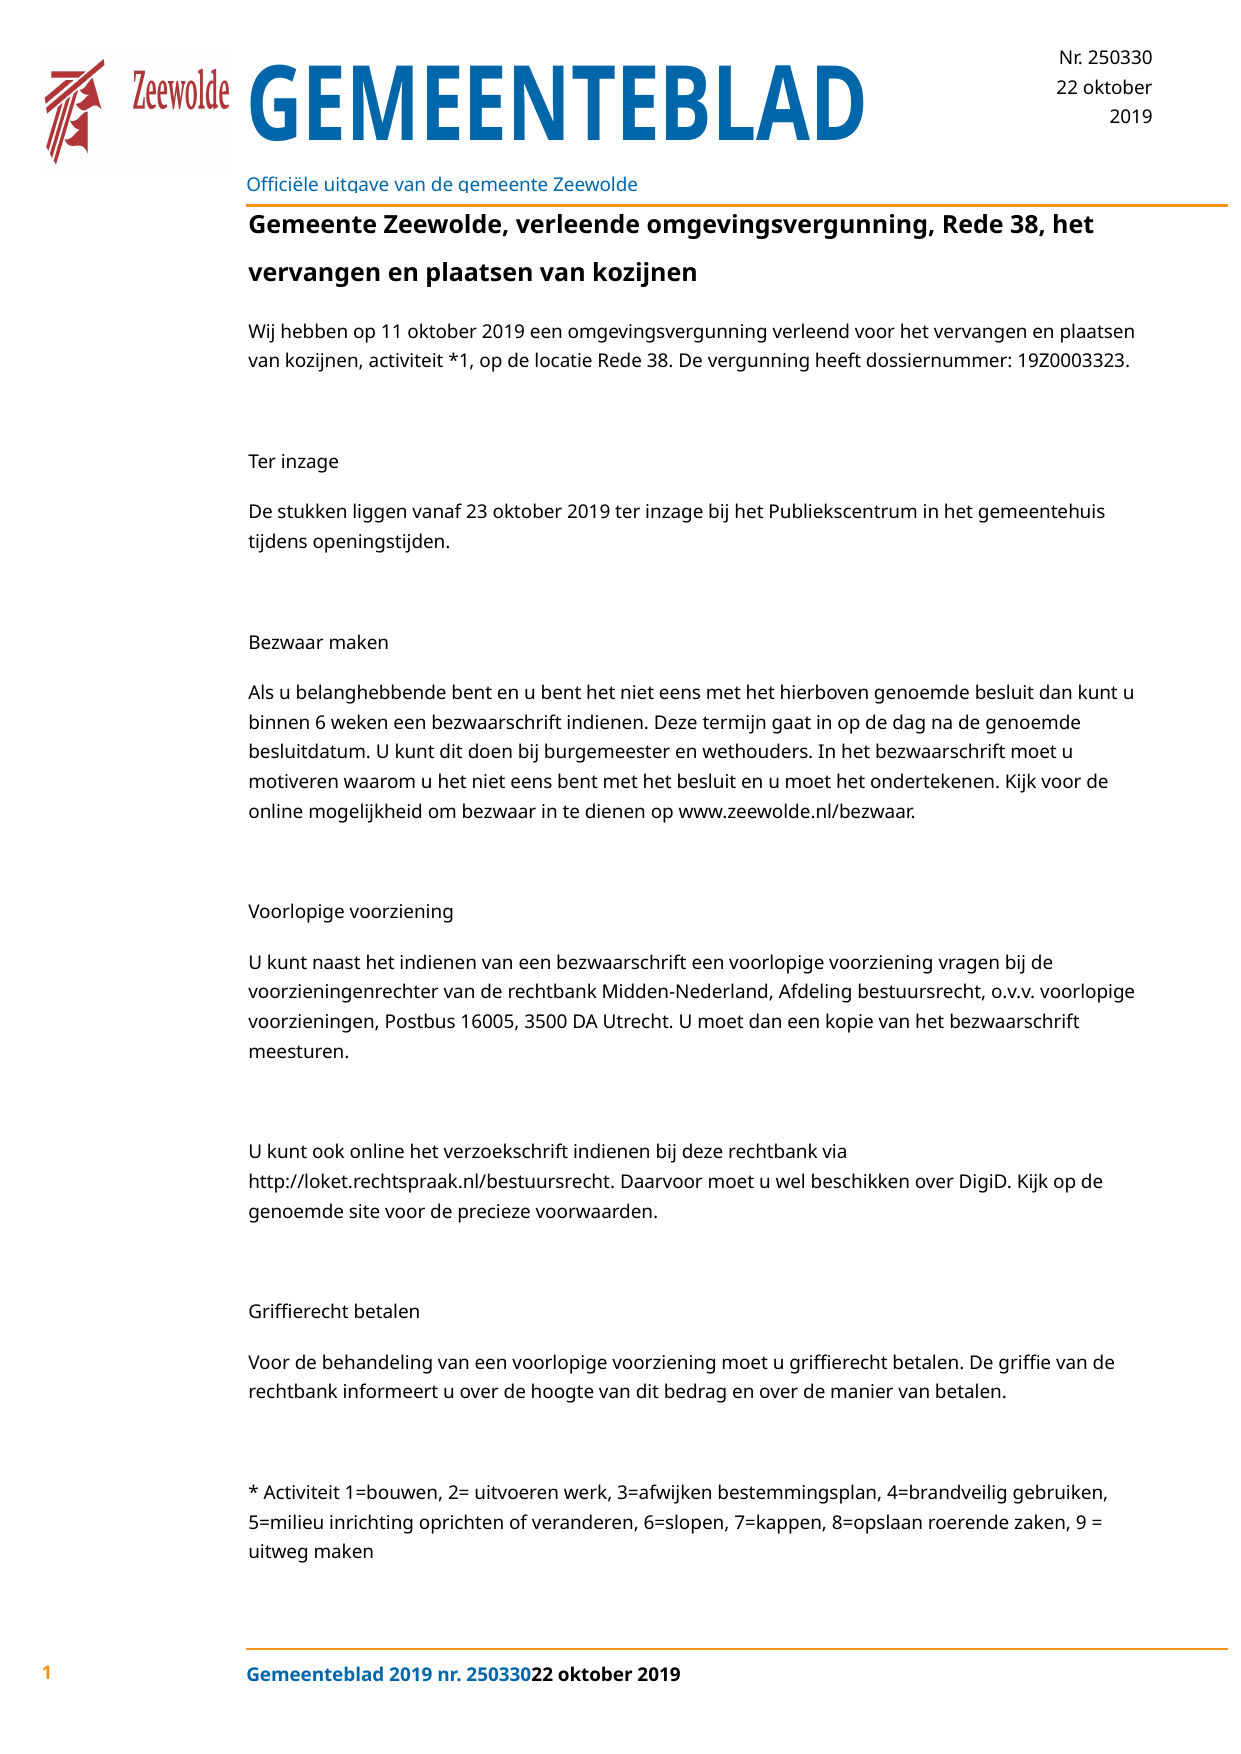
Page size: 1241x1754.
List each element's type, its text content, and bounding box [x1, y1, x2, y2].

text U kunt ook online het verzoekschrift indienen bij deze rechtbank via http://loket.rechtspraak.nl/bestuursrecht. Daarvoor moet u wel beschikken over DigiD. Kijk op de genoemde site voor de precieze voorwaarden. [248, 1139, 1152, 1224]
text Voorlopige voorziening [248, 899, 1152, 924]
text Wij hebben op 11 oktober 2019 een omgevingsvergunning verleend voor het vervangen en plaatsen van kozijnen, activiteit *1, op de locatie Rede 38. De vergunning heeft dossiernummer: 19Z0003323. [248, 318, 1152, 373]
text Voor de behandeling van een voorlopige voorziening moet u griffierecht betalen. De griffie van de rechtbank informeert u over de hoogte van dit bedrag en over de manier van betalen. [248, 1349, 1152, 1404]
text Griffierecht betalen [248, 1299, 1152, 1324]
text Ter inzage [248, 448, 1152, 474]
text Gemeente Zeewolde, verleende omgevingsvergunning, Rede 38, het vervangen en plaatsen van kozijnen [248, 207, 1152, 288]
text Bezwaar maken [248, 629, 1152, 655]
text U kunt naast het indienen van een bezwaarschrift een voorlopige voorziening vragen bij de voorzieningenrechter van de rechtbank Midden-Nederland, Afdeling bestuursrecht, o.v.v. voorlopige voorzieningen, Postbus 16005, 3500 DA Utrecht. U moet dan een kopie van het bezwaarschrift meesturen. [248, 949, 1152, 1064]
text Als u belanghebbende bent en u bent het niet eens met het hierboven genoemde besluit dan kunt u binnen 6 weken een bezwaarschrift indienen. Deze termijn gaat in op de dag na de genoemde besluitdatum. U kunt dit doen bij burgemeester en wethouders. In het bezwaarschrift moet u motiveren waarom u het niet eens bent met het besluit en u moet het ondertekenen. Kijk voor de online mogelijkheid om bezwaar in te dienen op www.zeewolde.nl/bezwaar. [248, 679, 1152, 824]
text De stukken liggen vanaf 23 oktober 2019 ter inzage bij het Publiekscentrum in het gemeentehuis tijdens openingstijden. [248, 499, 1152, 554]
text * Activiteit 1=bouwen, 2= uitvoeren werk, 3=afwijken bestemmingsplan, 4=brandveilig gebruiken, 5=milieu inrichting oprichten of veranderen, 6=slopen, 7=kappen, 8=opslaan roerende zaken, 9 = uitweg maken [248, 1479, 1152, 1564]
picture [41, 47, 231, 172]
